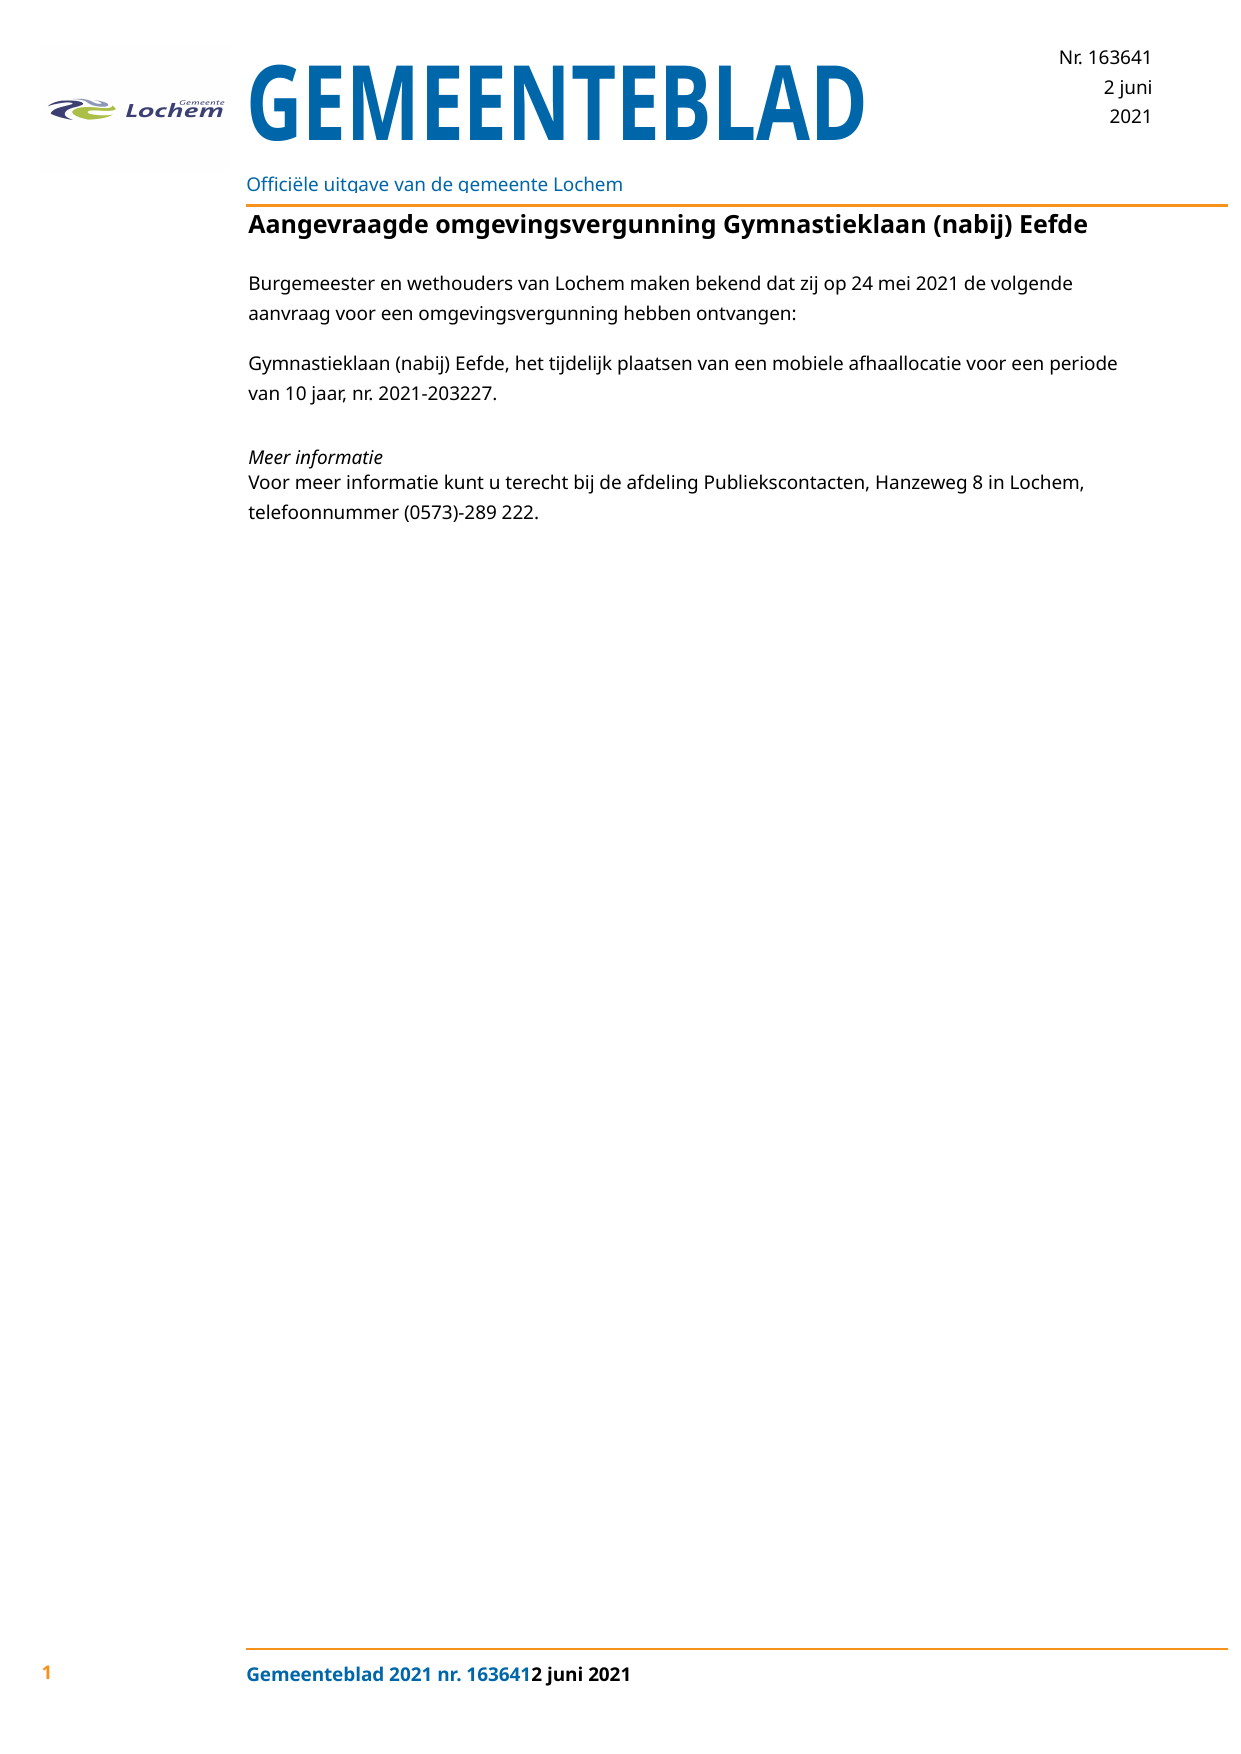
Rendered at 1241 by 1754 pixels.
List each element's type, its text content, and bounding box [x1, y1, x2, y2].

text Aangevraagde omgevingsvergunning Gymnastieklaan (nabij) Eefde [248, 207, 1152, 241]
text Voor meer informatie kunt u terecht bij de afdeling Publiekscontacten, Hanzeweg 8 in Lochem, telefoonnummer (0573)-289 222. [248, 469, 1152, 525]
text Burgemeester en wethouders van Lochem maken bekend dat zij op 24 mei 2021 de volgende aanvraag voor een omgevingsvergunning hebben ontvangen: [248, 270, 1152, 326]
text Gymnastieklaan (nabij) Eefde, het tijdelijk plaatsen van een mobiele afhaallocatie voor een periode van 10 jaar, nr. 2021-203227. [248, 350, 1152, 406]
text Meer informatie [248, 444, 1152, 469]
picture [41, 47, 231, 172]
